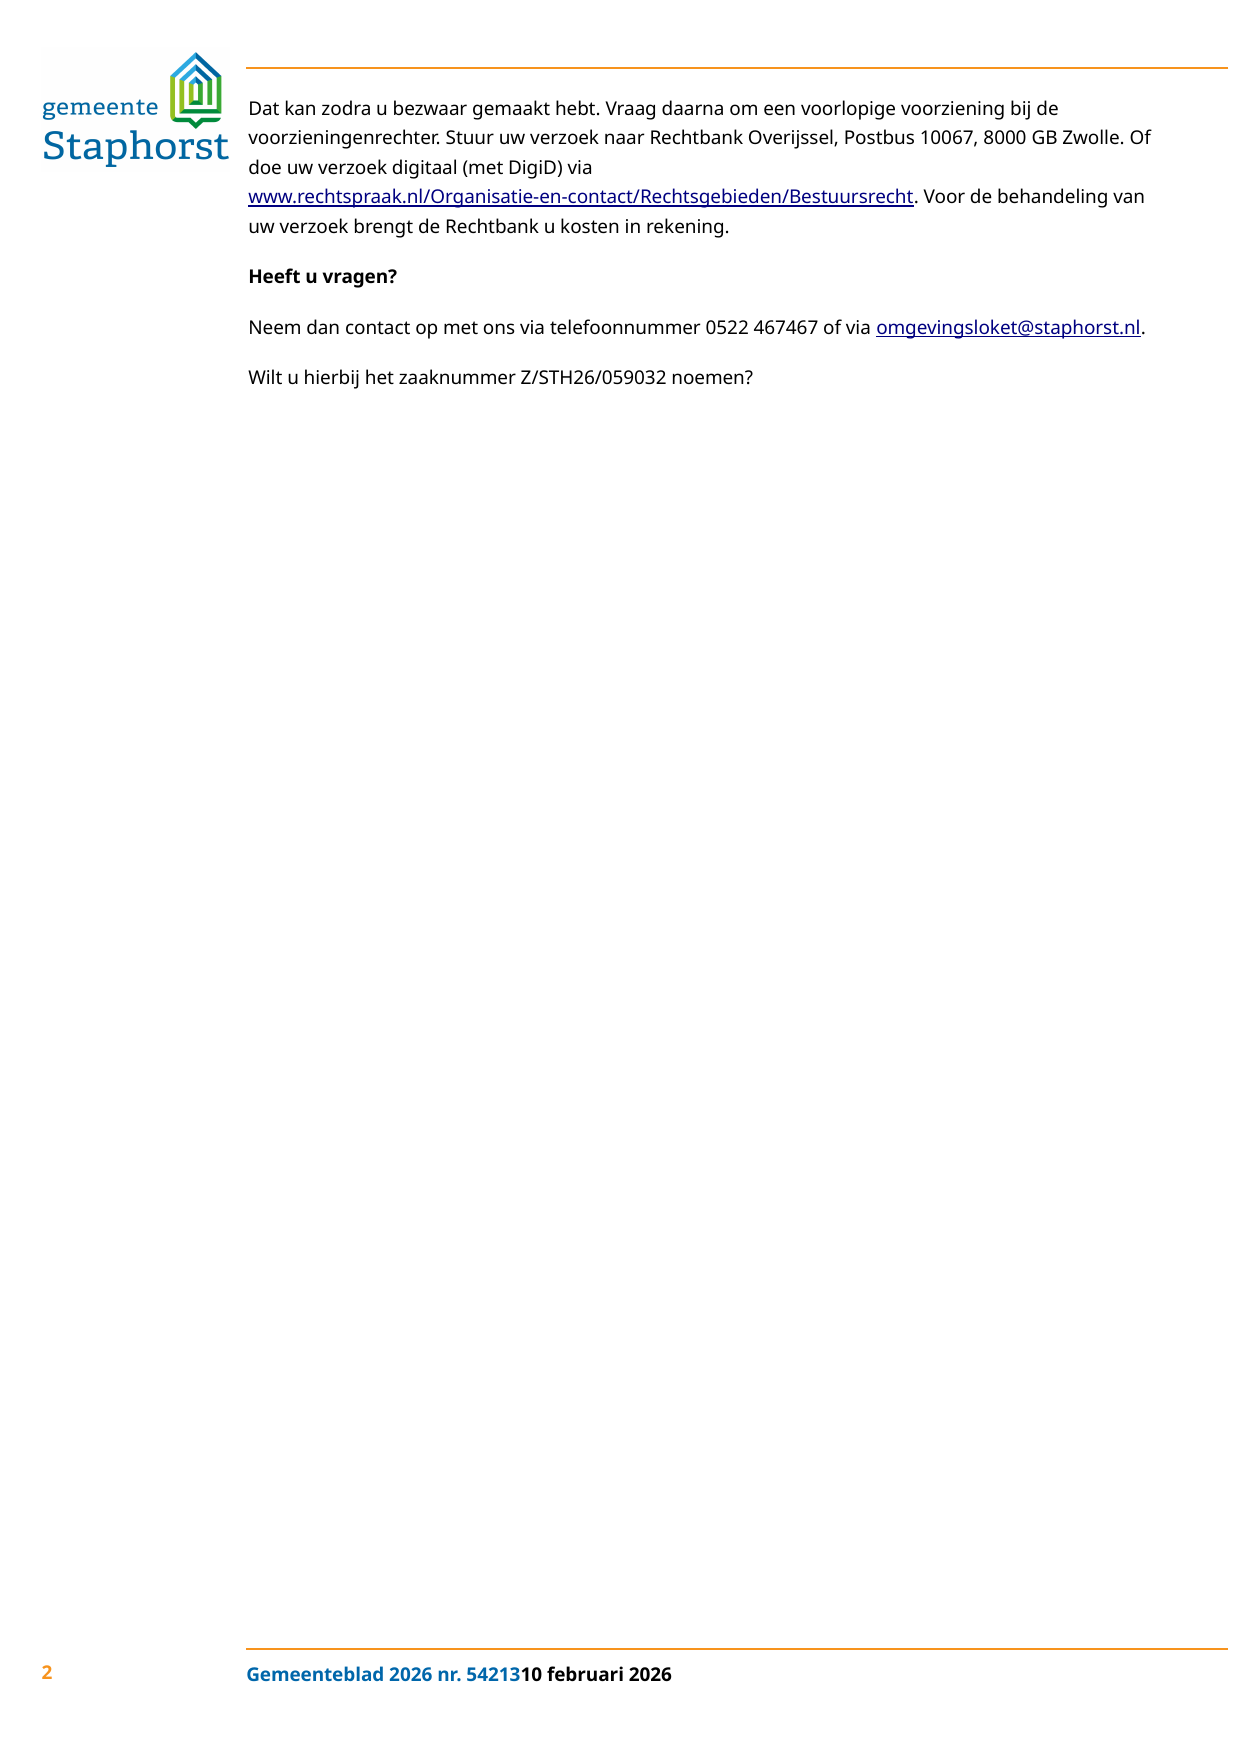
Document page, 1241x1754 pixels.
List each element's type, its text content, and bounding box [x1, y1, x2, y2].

text Dat kan zodra u bezwaar gemaakt hebt. Vraag daarna om een voorlopige voorziening bij de voorzieningenrechter. Stuur uw verzoek naar Rechtbank Overijssel, Postbus 10067, 8000 GB Zwolle. Of doe uw verzoek digitaal (met DigiD) via www.rechtspraak.nl/Organisatie-en-contact/Rechtsgebieden/Bestuursrecht. Voor de behandeling van uw verzoek brengt de Rechtbank u kosten in rekening. [248, 95, 1152, 239]
text Heeft u vragen? [248, 263, 1152, 289]
picture [41, 47, 231, 172]
text Wilt u hierbij het zaaknummer Z/STH26/059032 noemen? [248, 364, 1152, 390]
text Neem dan contact op met ons via telefoonnummer 0522 467467 of via omgevingsloket@staphorst.nl. [248, 314, 1152, 340]
